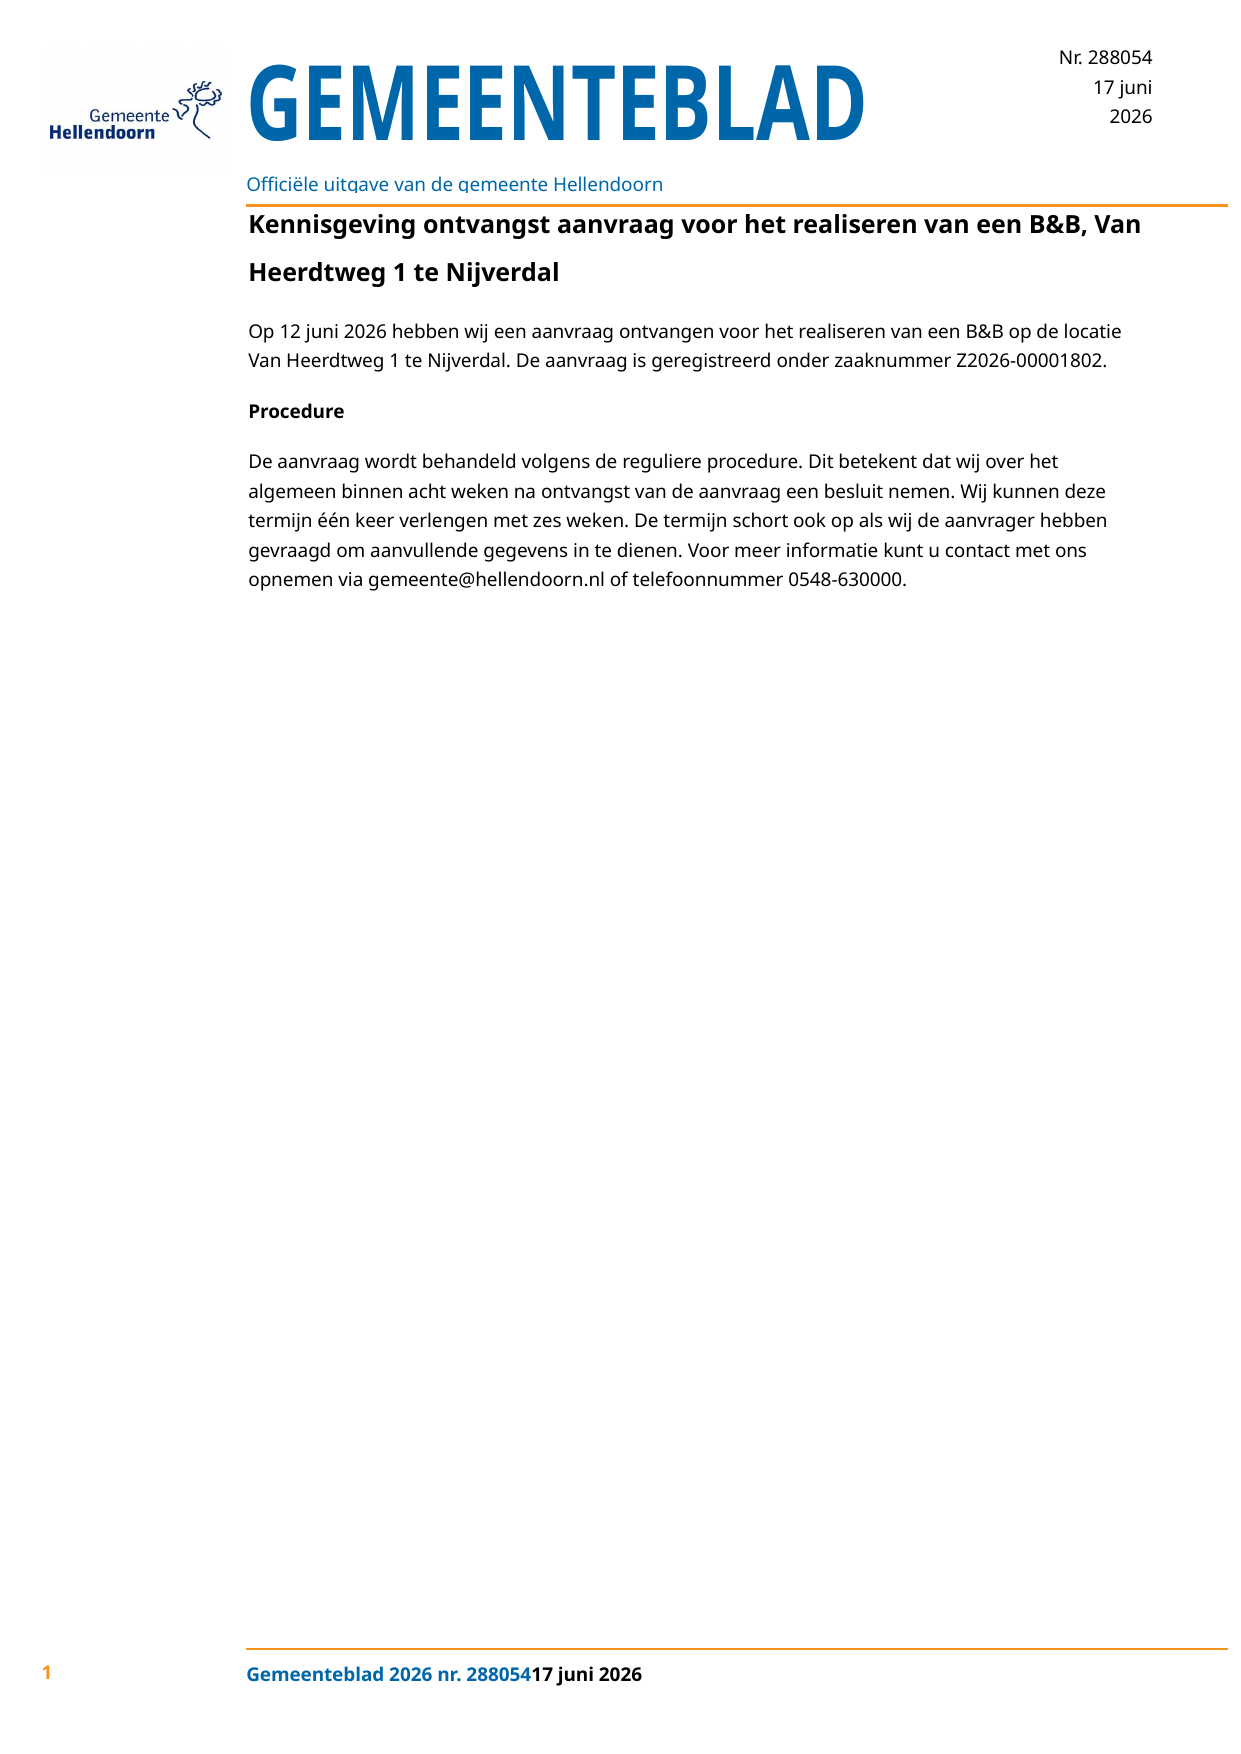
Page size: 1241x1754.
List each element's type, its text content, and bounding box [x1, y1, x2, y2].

text Procedure [248, 398, 1152, 424]
text De aanvraag wordt behandeld volgens de reguliere procedure. Dit betekent dat wij over het algemeen binnen acht weken na ontvangst van de aanvraag een besluit nemen. Wij kunnen deze termijn één keer verlengen met zes weken. De termijn schort ook op als wij de aanvrager hebben gevraagd om aanvullende gegevens in te dienen. Voor meer informatie kunt u contact met ons opnemen via gemeente@hellendoorn.nl of telefoonnummer 0548-630000. [248, 448, 1152, 592]
picture [41, 47, 231, 172]
text Op 12 juni 2026 hebben wij een aanvraag ontvangen voor het realiseren van een B&B op de locatie Van Heerdtweg 1 te Nijverdal. De aanvraag is geregistreerd onder zaaknummer Z2026-00001802. [248, 318, 1152, 373]
text Kennisgeving ontvangst aanvraag voor het realiseren van een B&B, Van Heerdtweg 1 te Nijverdal [248, 207, 1152, 288]
